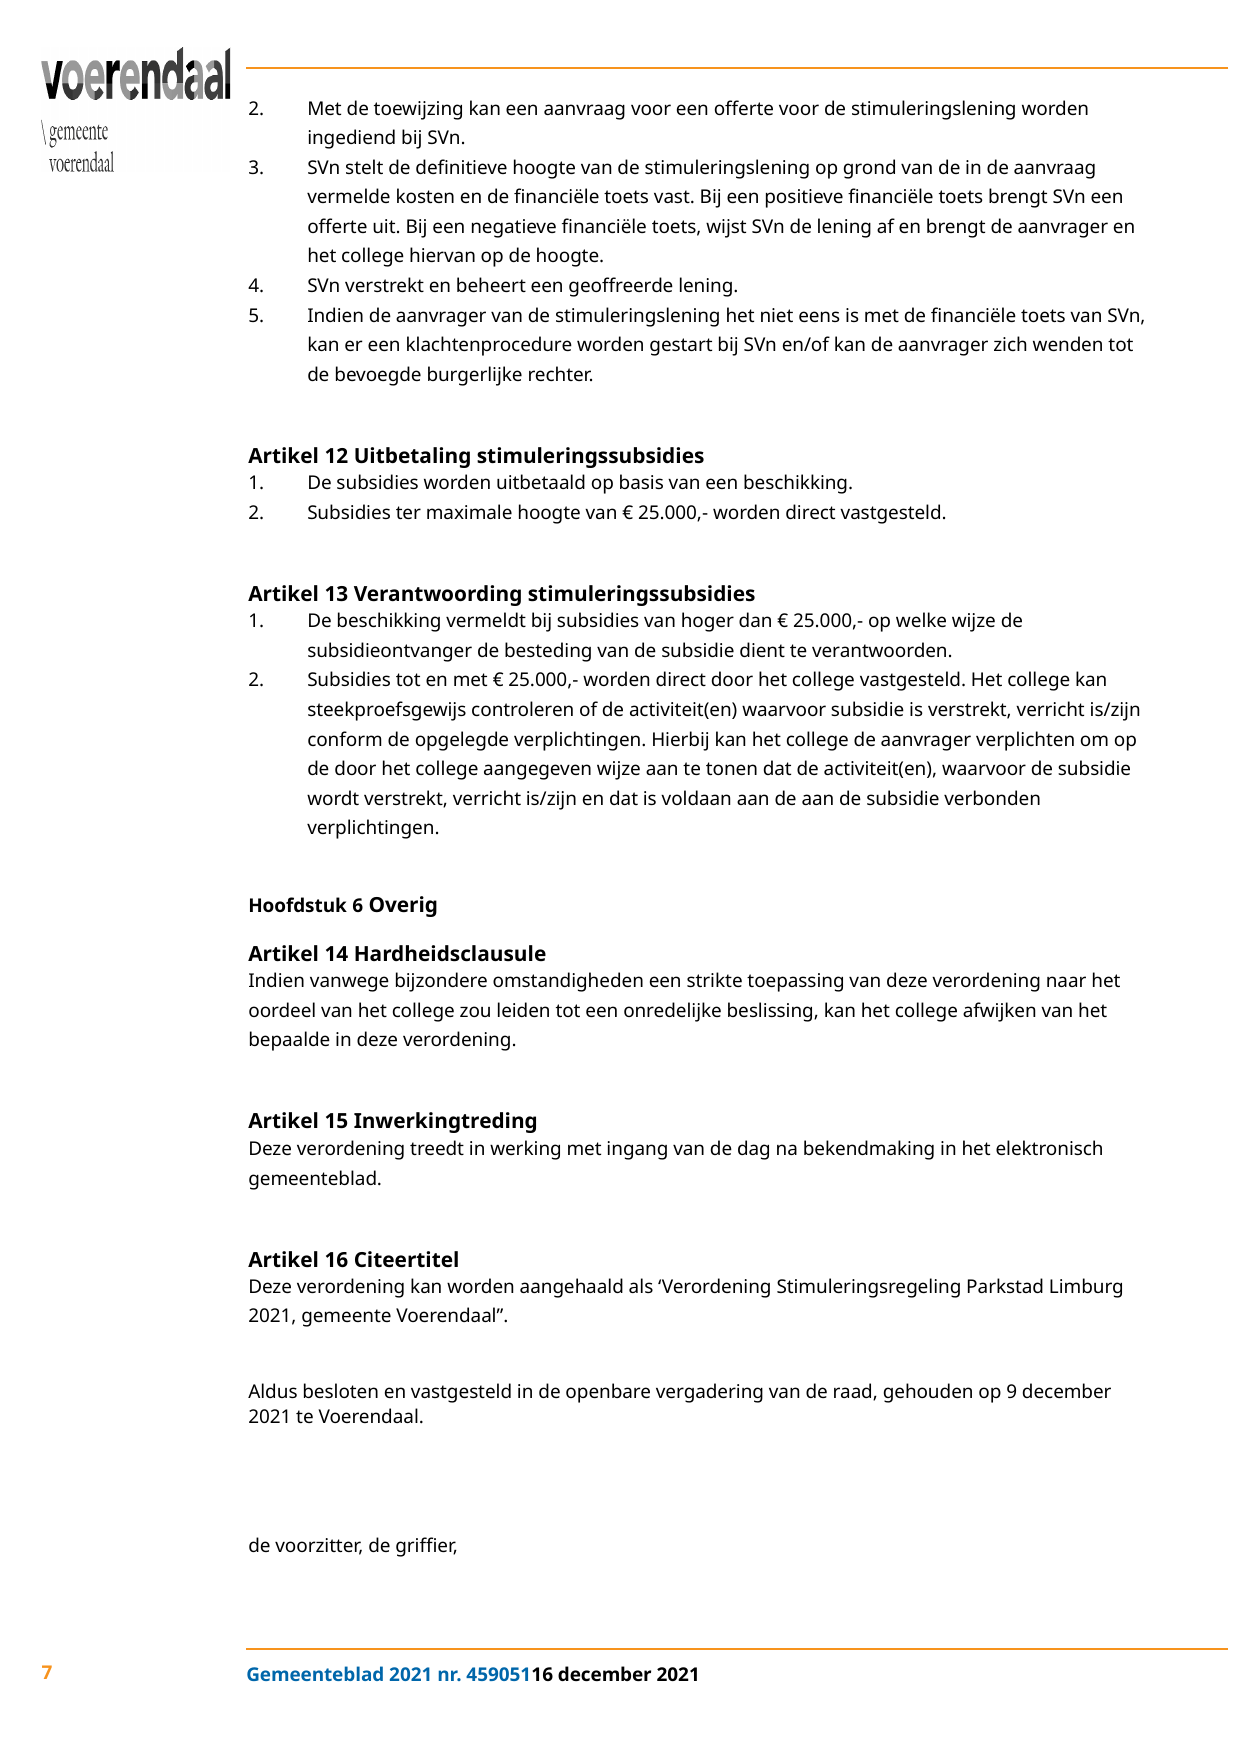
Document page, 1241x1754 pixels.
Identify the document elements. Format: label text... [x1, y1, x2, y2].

text Aldus besloten en vastgesteld in de openbare vergadering van de raad, gehouden op 9 december 2021 te Voerendaal. [248, 1378, 1152, 1429]
list Subsidies ter maximale hoogte van € 25.000,- worden direct vastgesteld. [248, 499, 1152, 525]
text Hoofdstuk 6 Overig [248, 890, 1152, 918]
list De subsidies worden uitbetaald op basis van een beschikking. [248, 469, 1152, 495]
list Indien de aanvrager van de stimuleringslening het niet eens is met de financiële toets van SVn, kan er een klachtenprocedure worden gestart bij SVn en/of kan de aanvrager zich wenden tot de bevoegde burgerlijke rechter. [248, 302, 1152, 387]
list SVn stelt de definitieve hoogte van de stimuleringslening op grond van de in de aanvraag vermelde kosten en de financiële toets vast. Bij een positieve financiële toets brengt SVn een offerte uit. Bij een negatieve financiële toets, wijst SVn de lening af en brengt de aanvrager en het college hiervan op de hoogte. [248, 154, 1152, 268]
text Artikel 12 Uitbetaling stimuleringssubsidies [248, 441, 1152, 469]
text Indien vanwege bijzondere omstandigheden een strikte toepassing van deze verordening naar het oordeel van het college zou leiden tot een onredelijke beslissing, kan het college afwijken van het bepaalde in deze verordening. [248, 967, 1152, 1052]
list Met de toewijzing kan een aanvraag voor een offerte voor de stimuleringslening worden ingediend bij SVn. [248, 95, 1152, 150]
list Subsidies tot en met € 25.000,- worden direct door het college vastgesteld. Het college kan steekproefsgewijs controleren of de activiteit(en) waarvoor subsidie is verstrekt, verricht is/zijn conform de opgelegde verplichtingen. Hierbij kan het college de aanvrager verplichten om op de door het college aangegeven wijze aan te tonen dat de activiteit(en), waarvoor de subsidie wordt verstrekt, verricht is/zijn en dat is voldaan aan de aan de subsidie verbonden verplichtingen. [248, 667, 1152, 840]
text Artikel 15 Inwerkingtreding [248, 1107, 1152, 1135]
list SVn verstrekt en beheert een geoffreerde lening. [248, 272, 1152, 298]
text Deze verordening kan worden aangehaald als ‘Verordening Stimuleringsregeling Parkstad Limburg 2021, gemeente Voerendaal”. [248, 1273, 1152, 1328]
text Artikel 13 Verantwoording stimuleringssubsidies [248, 579, 1152, 607]
picture [41, 47, 231, 172]
text Deze verordening treedt in werking met ingang van de dag na bekendmaking in het elektronisch gemeenteblad. [248, 1135, 1152, 1190]
text Artikel 14 Hardheidsclausule [248, 939, 1152, 967]
text de voorzitter, de griffier, [248, 1532, 1152, 1558]
list De beschikking vermeldt bij subsidies van hoger dan € 25.000,- op welke wijze de subsidieontvanger de besteding van de subsidie dient te verantwoorden. [248, 607, 1152, 663]
text Artikel 16 Citeertitel [248, 1245, 1152, 1273]
